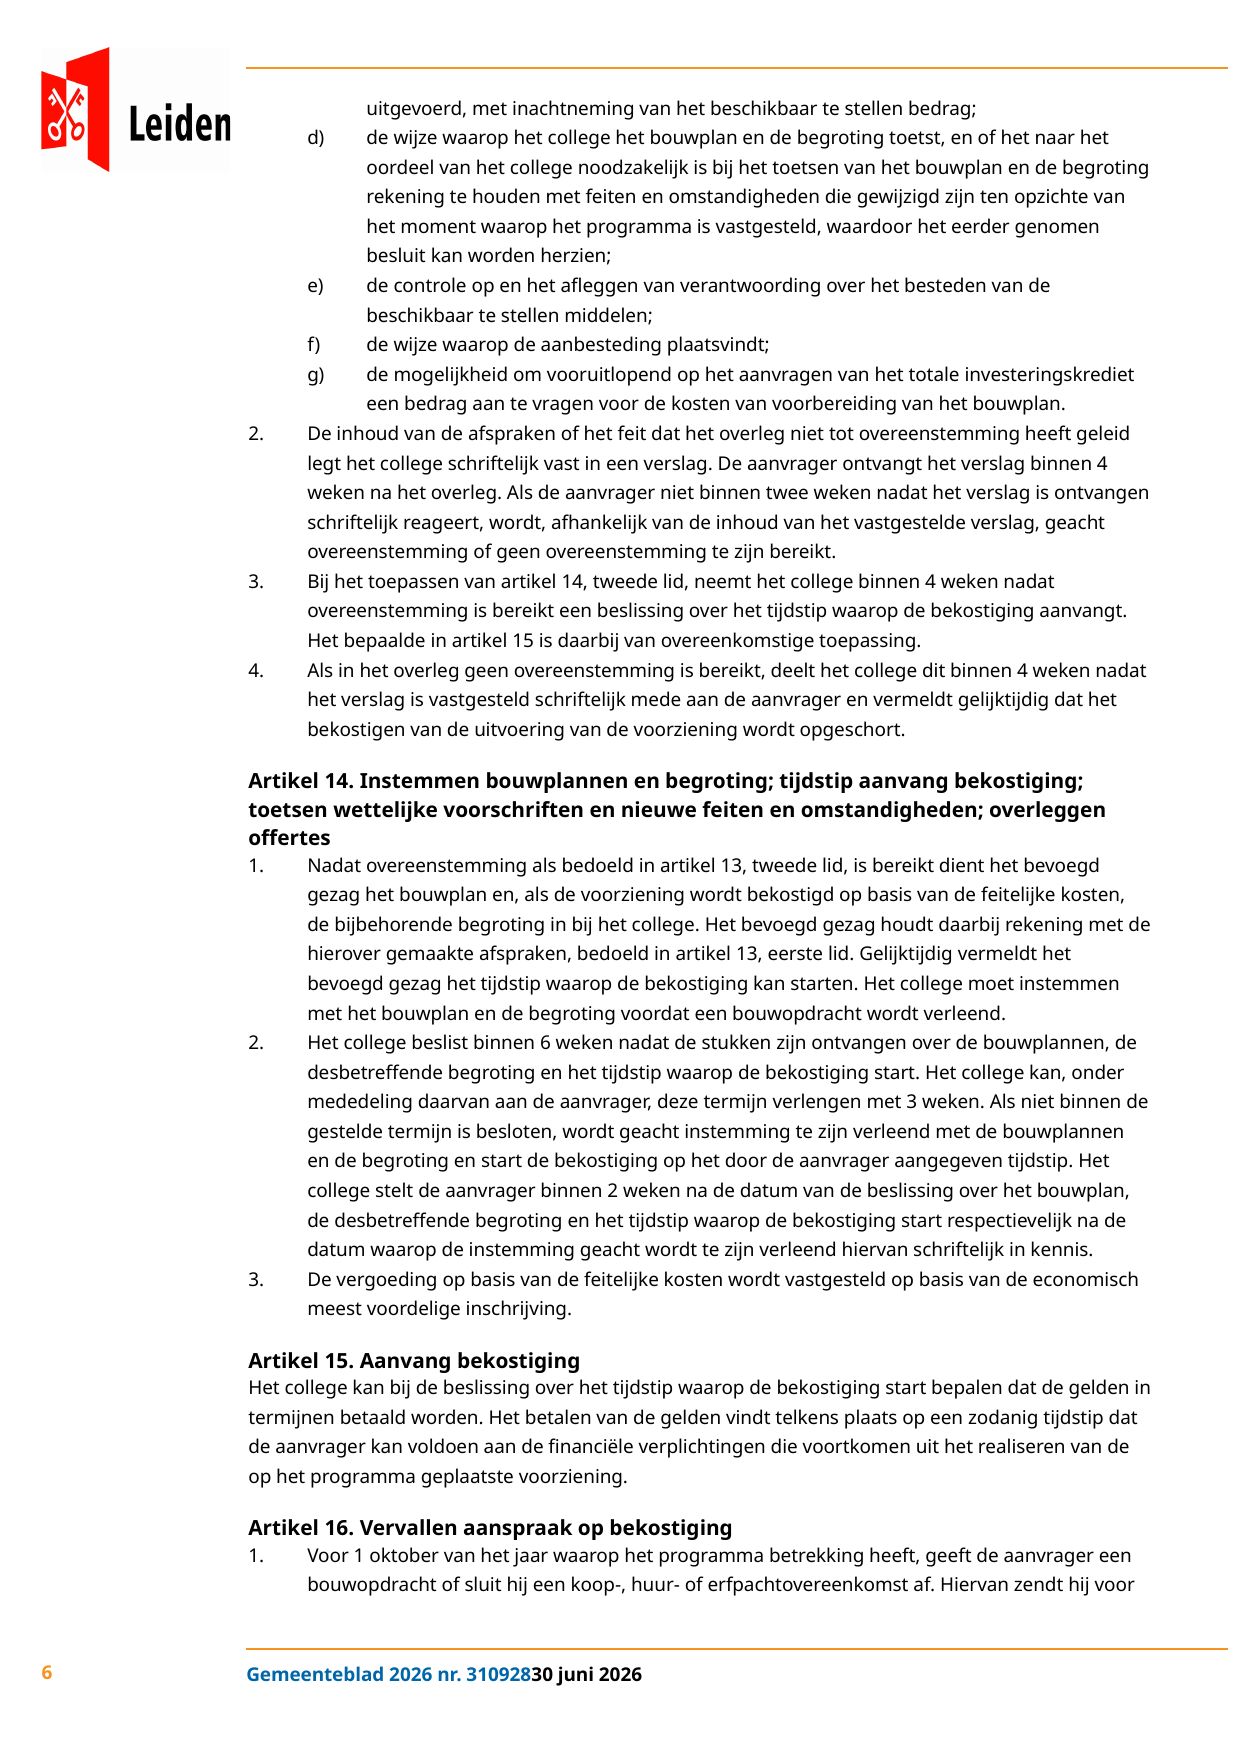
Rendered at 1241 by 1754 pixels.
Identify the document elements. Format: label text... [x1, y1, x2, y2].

list Nadat overeenstemming als bedoeld in artikel 13, tweede lid, is bereikt dient het bevoegd gezag het bouwplan en, als de voorziening wordt bekostigd op basis van de feitelijke kosten, de bijbehorende begroting in bij het college. Het bevoegd gezag houdt daarbij rekening met de hierover gemaakte afspraken, bedoeld in artikel 13, eerste lid. Gelijktijdig vermeldt het bevoegd gezag het tijdstip waarop de bekostiging kan starten. Het college moet instemmen met het bouwplan en de begroting voordat een bouwopdracht wordt verleend. [248, 852, 1152, 1025]
list De inhoud van de afspraken of het feit dat het overleg niet tot overeenstemming heeft geleid legt het college schriftelijk vast in een verslag. De aanvrager ontvangt het verslag binnen 4 weken na het overleg. Als de aanvrager niet binnen twee weken nadat het verslag is ontvangen schriftelijk reageert, wordt, afhankelijk van de inhoud van het vastgestelde verslag, geacht overeenstemming of geen overeenstemming te zijn bereikt. [248, 420, 1152, 564]
list de controle op en het afleggen van verantwoording over het besteden van de beschikbaar te stellen middelen; [307, 272, 1152, 328]
list de wijze waarop het college het bouwplan en de begroting toetst, en of het naar het oordeel van het college noodzakelijk is bij het toetsen van het bouwplan en de begroting rekening te houden met feiten en omstandigheden die gewijzigd zijn ten opzichte van het moment waarop het programma is vastgesteld, waardoor het eerder genomen besluit kan worden herzien; [307, 124, 1152, 268]
list de mogelijkheid om vooruitlopend op het aanvragen van het totale investeringskrediet een bedrag aan te vragen voor de kosten van voorbereiding van het bouwplan. [307, 361, 1152, 416]
list Het college beslist binnen 6 weken nadat de stukken zijn ontvangen over de bouwplannen, de desbetreffende begroting en het tijdstip waarop de bekostiging start. Het college kan, onder mededeling daarvan aan de aanvrager, deze termijn verlengen met 3 weken. Als niet binnen de gestelde termijn is besloten, wordt geacht instemming te zijn verleend met de bouwplannen en de begroting en start de bekostiging op het door de aanvrager aangegeven tijdstip. Het college stelt de aanvrager binnen 2 weken na de datum van de beslissing over het bouwplan, de desbetreffende begroting en het tijdstip waarop de bekostiging start respectievelijk na de datum waarop de instemming geacht wordt te zijn verleend hiervan schriftelijk in kennis. [248, 1029, 1152, 1262]
list Bij het toepassen van artikel 14, tweede lid, neemt het college binnen 4 weken nadat overeenstemming is bereikt een beslissing over het tijdstip waarop de bekostiging aanvangt. Het bepaalde in artikel 15 is daarbij van overeenkomstige toepassing. [248, 568, 1152, 653]
list uitgevoerd, met inachtneming van het beschikbaar te stellen bedrag; [307, 95, 1152, 121]
picture [41, 47, 231, 172]
list de wijze waarop de aanbesteding plaatsvindt; [307, 331, 1152, 357]
list Voor 1 oktober van het jaar waarop het programma betrekking heeft, geeft de aanvrager een bouwopdracht of sluit hij een koop-, huur- of erfpachtovereenkomst af. Hiervan zendt hij voor [248, 1542, 1152, 1597]
text Artikel 14. Instemmen bouwplannen en begroting; tijdstip aanvang bekostiging; toetsen wettelijke voorschriften en nieuwe feiten en omstandigheden; overleggen offertes [248, 766, 1152, 852]
text Artikel 16. Vervallen aanspraak op bekostiging [248, 1513, 1152, 1542]
list Als in het overleg geen overeenstemming is bereikt, deelt het college dit binnen 4 weken nadat het verslag is vastgesteld schriftelijk mede aan de aanvrager en vermeldt gelijktijdig dat het bekostigen van de uitvoering van de voorziening wordt opgeschort. [248, 657, 1152, 742]
text Artikel 15. Aanvang bekostiging [248, 1346, 1152, 1374]
list De vergoeding op basis van de feitelijke kosten wordt vastgesteld op basis van de economisch meest voordelige inschrijving. [248, 1266, 1152, 1321]
text Het college kan bij de beslissing over het tijdstip waarop de bekostiging start bepalen dat de gelden in termijnen betaald worden. Het betalen van de gelden vindt telkens plaats op een zodanig tijdstip dat de aanvrager kan voldoen aan de financiële verplichtingen die voortkomen uit het realiseren van de op het programma geplaatste voorziening. [248, 1374, 1152, 1489]
